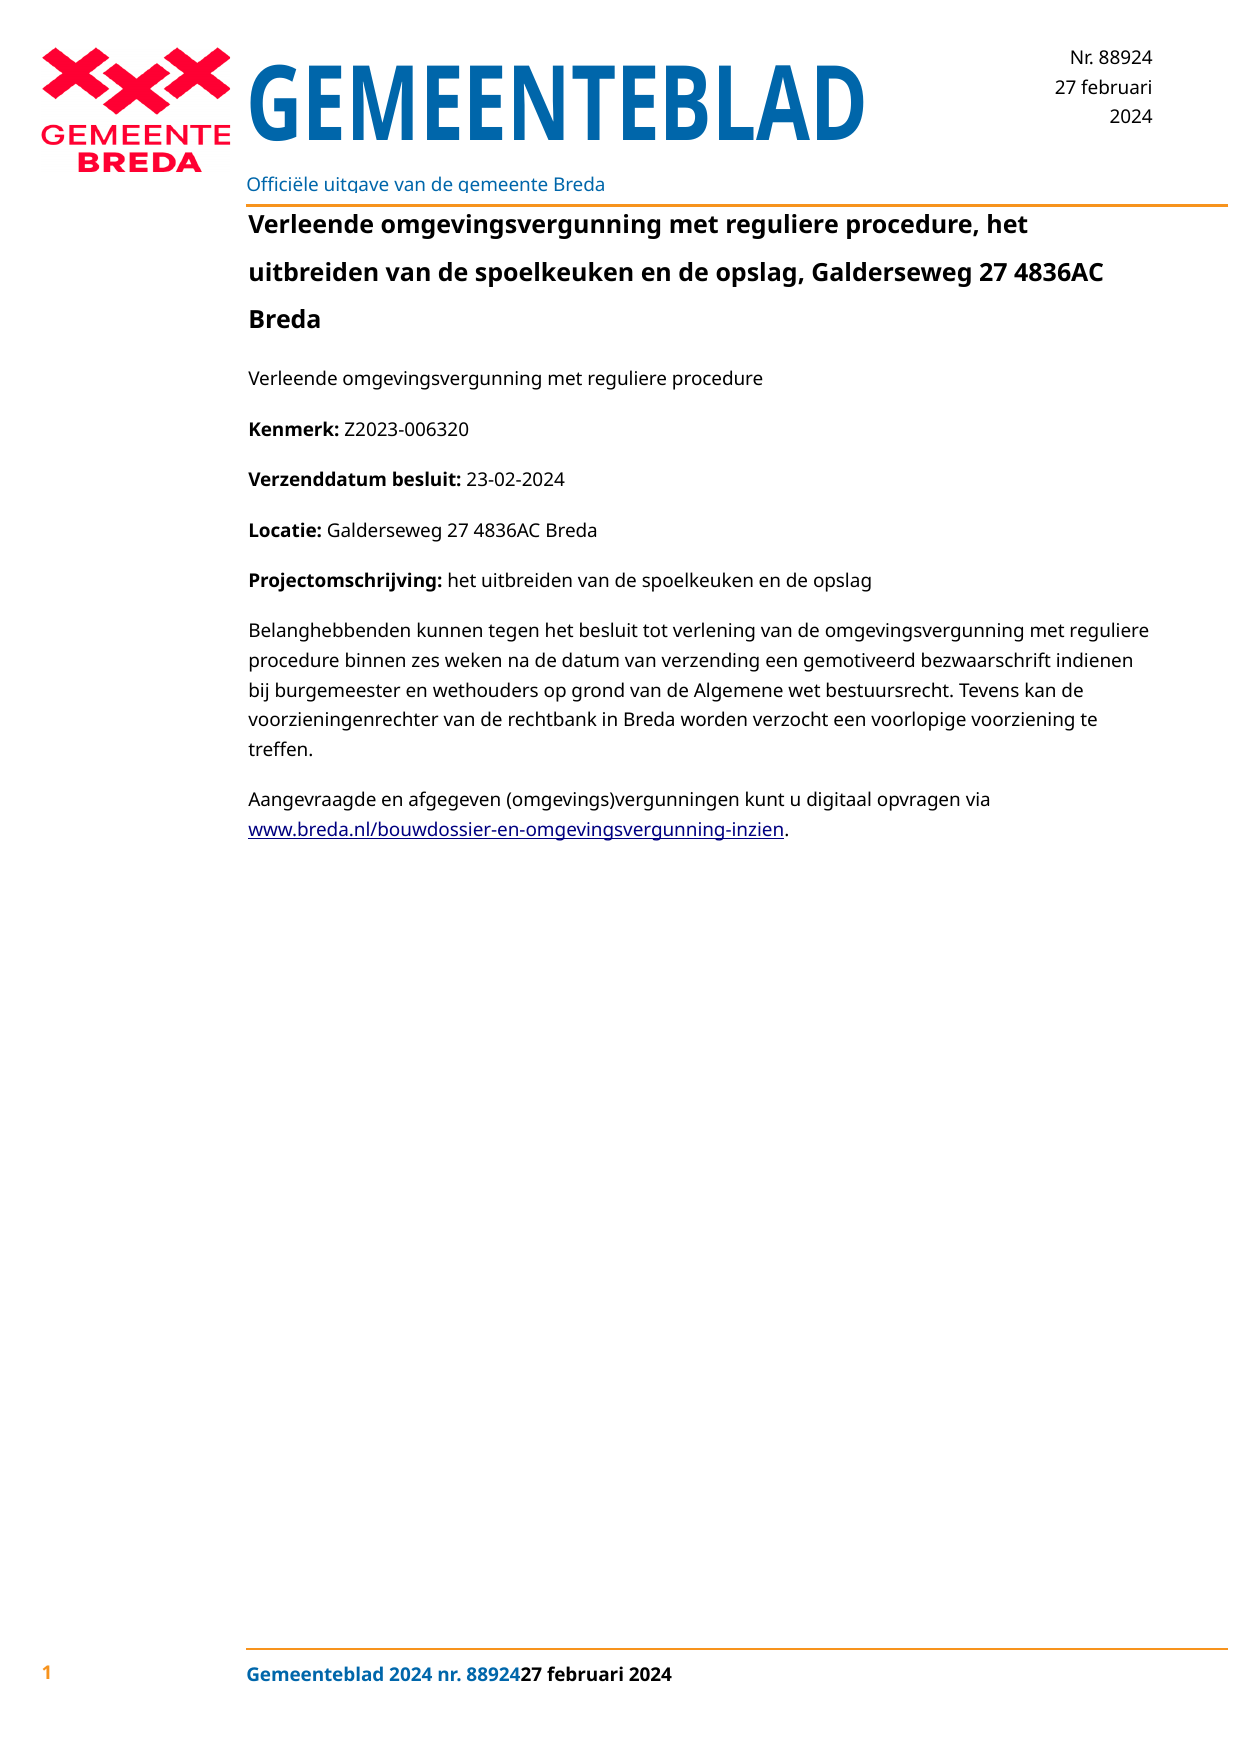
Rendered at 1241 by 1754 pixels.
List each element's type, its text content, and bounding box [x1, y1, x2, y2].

text Belanghebbenden kunnen tegen het besluit tot verlening van de omgevingsvergunning met reguliere procedure binnen zes weken na de datum van verzending een gemotiveerd bezwaarschrift indienen bij burgemeester en wethouders op grond van de Algemene wet bestuursrecht. Tevens kan de voorzieningenrechter van de rechtbank in Breda worden verzocht een voorlopige voorziening te treffen. [248, 618, 1152, 762]
text Locatie: Galderseweg 27 4836AC Breda [248, 517, 1152, 542]
text Aangevraagde en afgegeven (omgevings)vergunningen kunt u digitaal opvragen via www.breda.nl/bouwdossier-en-omgevingsvergunning-inzien. [248, 786, 1152, 842]
text Verleende omgevingsvergunning met reguliere procedure [248, 366, 1152, 391]
text Verleende omgevingsvergunning met reguliere procedure, het uitbreiden van de spoelkeuken en de opslag, Galderseweg 27 4836AC Breda [248, 207, 1152, 336]
text Projectomschrijving: het uitbreiden van de spoelkeuken en de opslag [248, 567, 1152, 593]
picture [41, 47, 231, 172]
text Kenmerk: Z2023-006320 [248, 416, 1152, 442]
text Verzenddatum besluit: 23-02-2024 [248, 466, 1152, 492]
